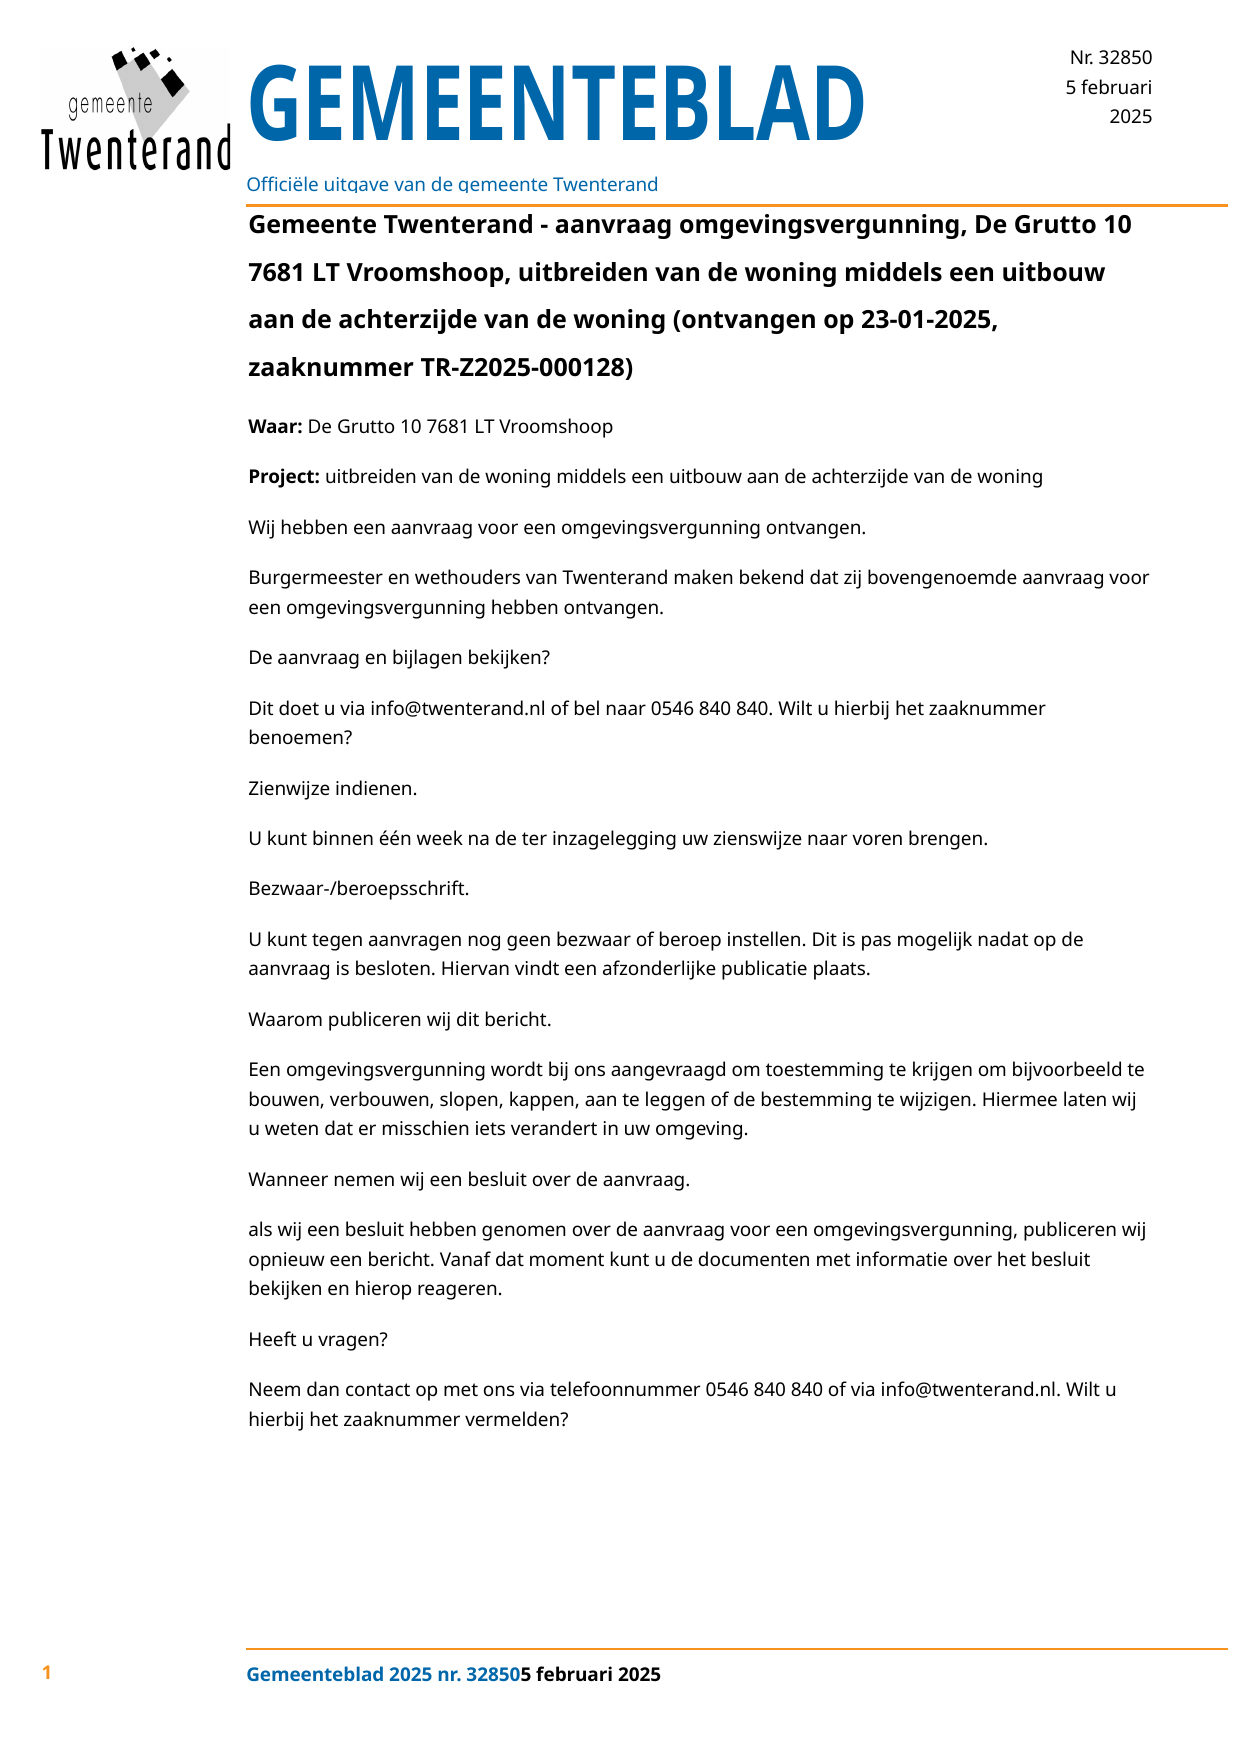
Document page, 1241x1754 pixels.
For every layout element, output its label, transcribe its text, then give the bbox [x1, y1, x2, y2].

text Waarom publiceren wij dit bericht. [248, 1006, 1152, 1032]
picture [41, 47, 231, 172]
text als wij een besluit hebben genomen over de aanvraag voor een omgevingsvergunning, publiceren wij opnieuw een bericht. Vanaf dat moment kunt u de documenten met informatie over het besluit bekijken en hierop reageren. [248, 1216, 1152, 1301]
text Zienwijze indienen. [248, 775, 1152, 801]
text Wanneer nemen wij een besluit over de aanvraag. [248, 1166, 1152, 1192]
text Heeft u vragen? [248, 1326, 1152, 1352]
text Waar: De Grutto 10 7681 LT Vroomshoop [248, 413, 1152, 439]
text Bezwaar-/beroepsschrift. [248, 876, 1152, 901]
text U kunt binnen één week na de ter inzagelegging uw zienswijze naar voren brengen. [248, 825, 1152, 851]
text Dit doet u via info@twenterand.nl of bel naar 0546 840 840. Wilt u hierbij het zaaknummer benoemen? [248, 695, 1152, 750]
text Wij hebben een aanvraag voor een omgevingsvergunning ontvangen. [248, 514, 1152, 540]
text Een omgevingsvergunning wordt bij ons aangevraagd om toestemming te krijgen om bijvoorbeeld te bouwen, verbouwen, slopen, kappen, aan te leggen of de bestemming te wijzigen. Hiermee laten wij u weten dat er misschien iets verandert in uw omgeving. [248, 1056, 1152, 1141]
text Gemeente Twenterand - aanvraag omgevingsvergunning, De Grutto 10 7681 LT Vroomshoop, uitbreiden van de woning middels een uitbouw aan de achterzijde van de woning (ontvangen op 23-01-2025, zaaknummer TR-Z2025-000128) [248, 207, 1152, 384]
text Neem dan contact op met ons via telefoonnummer 0546 840 840 of via info@twenterand.nl. Wilt u hierbij het zaaknummer vermelden? [248, 1376, 1152, 1432]
text U kunt tegen aanvragen nog geen bezwaar of beroep instellen. Dit is pas mogelijk nadat op de aanvraag is besloten. Hiervan vindt een afzonderlijke publicatie plaats. [248, 926, 1152, 981]
text Project: uitbreiden van de woning middels een uitbouw aan de achterzijde van de woning [248, 463, 1152, 489]
text De aanvraag en bijlagen bekijken? [248, 644, 1152, 670]
text Burgermeester en wethouders van Twenterand maken bekend dat zij bovengenoemde aanvraag voor een omgevingsvergunning hebben ontvangen. [248, 564, 1152, 620]
